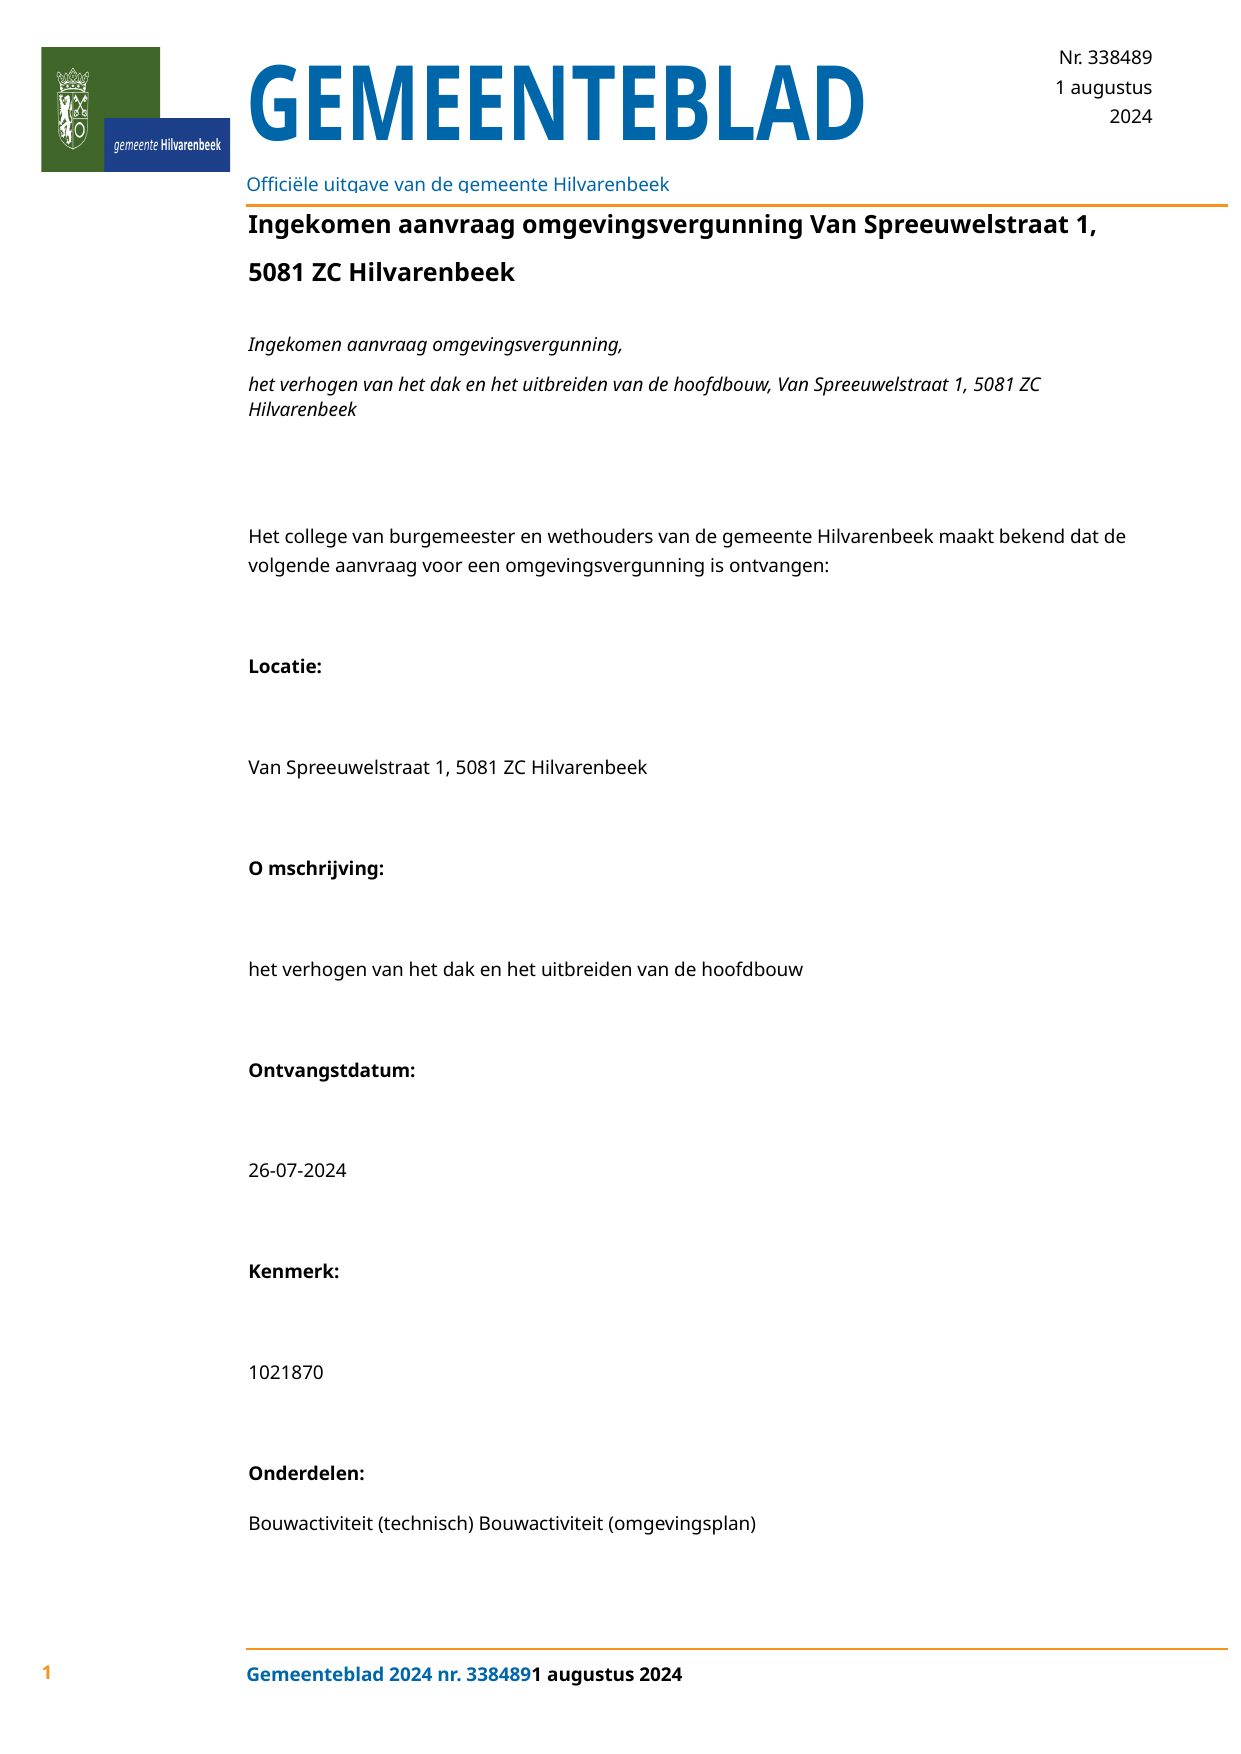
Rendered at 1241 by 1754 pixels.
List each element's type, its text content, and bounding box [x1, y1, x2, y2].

text O mschrijving: [248, 855, 1152, 881]
text Van Spreeuwelstraat 1, 5081 ZC Hilvarenbeek [248, 754, 1152, 780]
text Locatie: [248, 653, 1152, 679]
text Het college van burgemeester en wethouders van de gemeente Hilvarenbeek maakt bekend dat de volgende aanvraag voor een omgevingsvergunning is ontvangen: [248, 523, 1152, 578]
text Ontvangstdatum: [248, 1057, 1152, 1082]
text Onderdelen: [248, 1460, 1152, 1486]
text 1021870 [248, 1359, 1152, 1385]
text Ingekomen aanvraag omgevingsvergunning, [248, 331, 1152, 357]
text Ingekomen aanvraag omgevingsvergunning Van Spreeuwelstraat 1, 5081 ZC Hilvarenbeek [248, 207, 1152, 288]
text Bouwactiviteit (technisch) Bouwactiviteit (omgevingsplan) [248, 1511, 1152, 1536]
text het verhogen van het dak en het uitbreiden van de hoofdbouw [248, 956, 1152, 982]
picture [41, 47, 231, 172]
text Kenmerk: [248, 1258, 1152, 1284]
text het verhogen van het dak en het uitbreiden van de hoofdbouw, Van Spreeuwelstraat 1, 5081 ZC Hilvarenbeek [248, 371, 1152, 422]
text 26-07-2024 [248, 1158, 1152, 1183]
